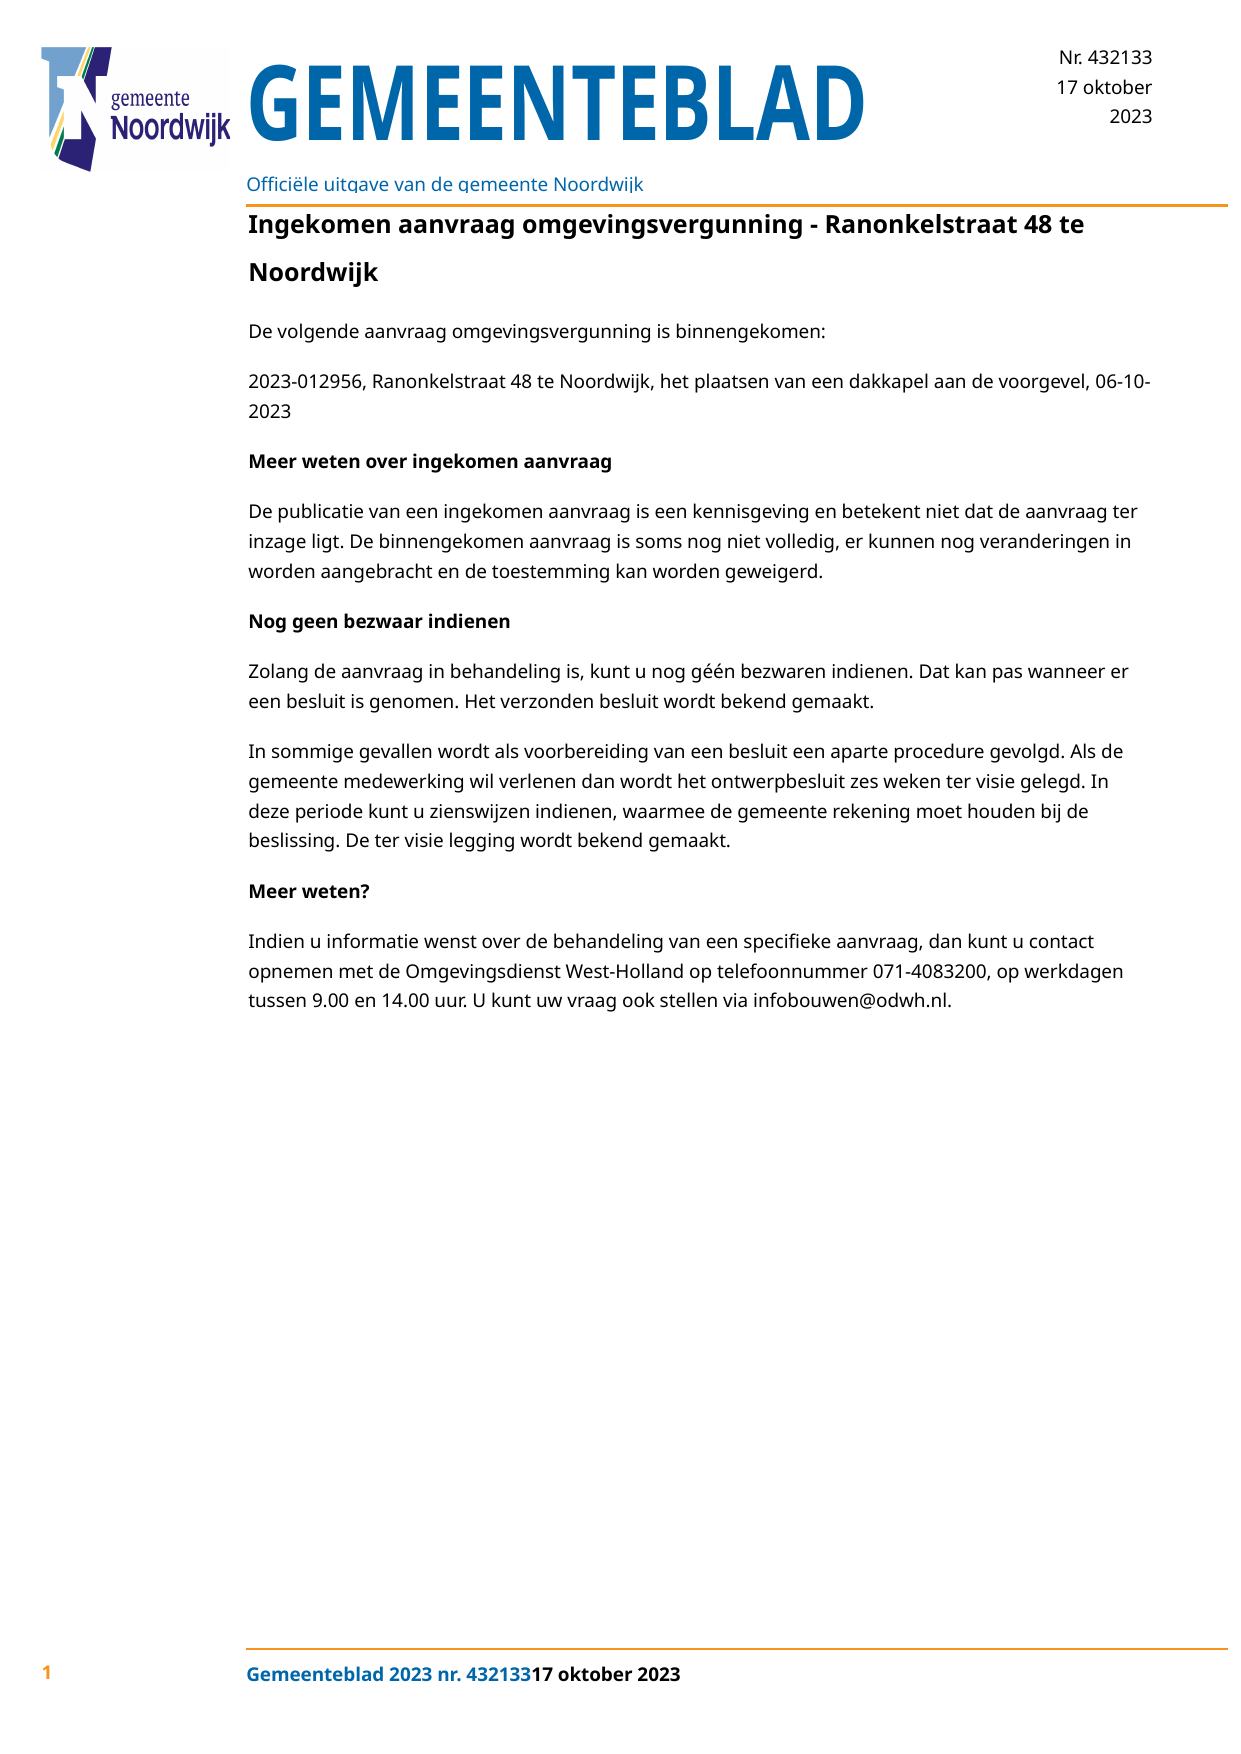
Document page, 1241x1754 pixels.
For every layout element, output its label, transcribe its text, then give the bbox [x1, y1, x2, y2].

text Meer weten over ingekomen aanvraag [248, 448, 1152, 474]
text 2023-012956, Ranonkelstraat 48 te Noordwijk, het plaatsen van een dakkapel aan de voorgevel, 06-10-2023 [248, 368, 1152, 424]
text Ingekomen aanvraag omgevingsvergunning - Ranonkelstraat 48 te Noordwijk [248, 207, 1152, 288]
text Meer weten? [248, 878, 1152, 904]
picture [41, 47, 231, 172]
text De publicatie van een ingekomen aanvraag is een kennisgeving en betekent niet dat de aanvraag ter inzage ligt. De binnengekomen aanvraag is soms nog niet volledig, er kunnen nog veranderingen in worden aangebracht en de toestemming kan worden geweigerd. [248, 499, 1152, 584]
text Zolang de aanvraag in behandeling is, kunt u nog géén bezwaren indienen. Dat kan pas wanneer er een besluit is genomen. Het verzonden besluit wordt bekend gemaakt. [248, 659, 1152, 714]
text De volgende aanvraag omgevingsvergunning is binnengekomen: [248, 318, 1152, 344]
text Indien u informatie wenst over de behandeling van een specifieke aanvraag, dan kunt u contact opnemen met de Omgevingsdienst West-Holland op telefoonnummer 071-4083200, op werkdagen tussen 9.00 en 14.00 uur. U kunt uw vraag ook stellen via infobouwen@odwh.nl. [248, 928, 1152, 1013]
text Nog geen bezwaar indienen [248, 608, 1152, 634]
text In sommige gevallen wordt als voorbereiding van een besluit een aparte procedure gevolgd. Als de gemeente medewerking wil verlenen dan wordt het ontwerpbesluit zes weken ter visie gelegd. In deze periode kunt u zienswijzen indienen, waarmee de gemeente rekening moet houden bij de beslissing. De ter visie legging wordt bekend gemaakt. [248, 739, 1152, 853]
